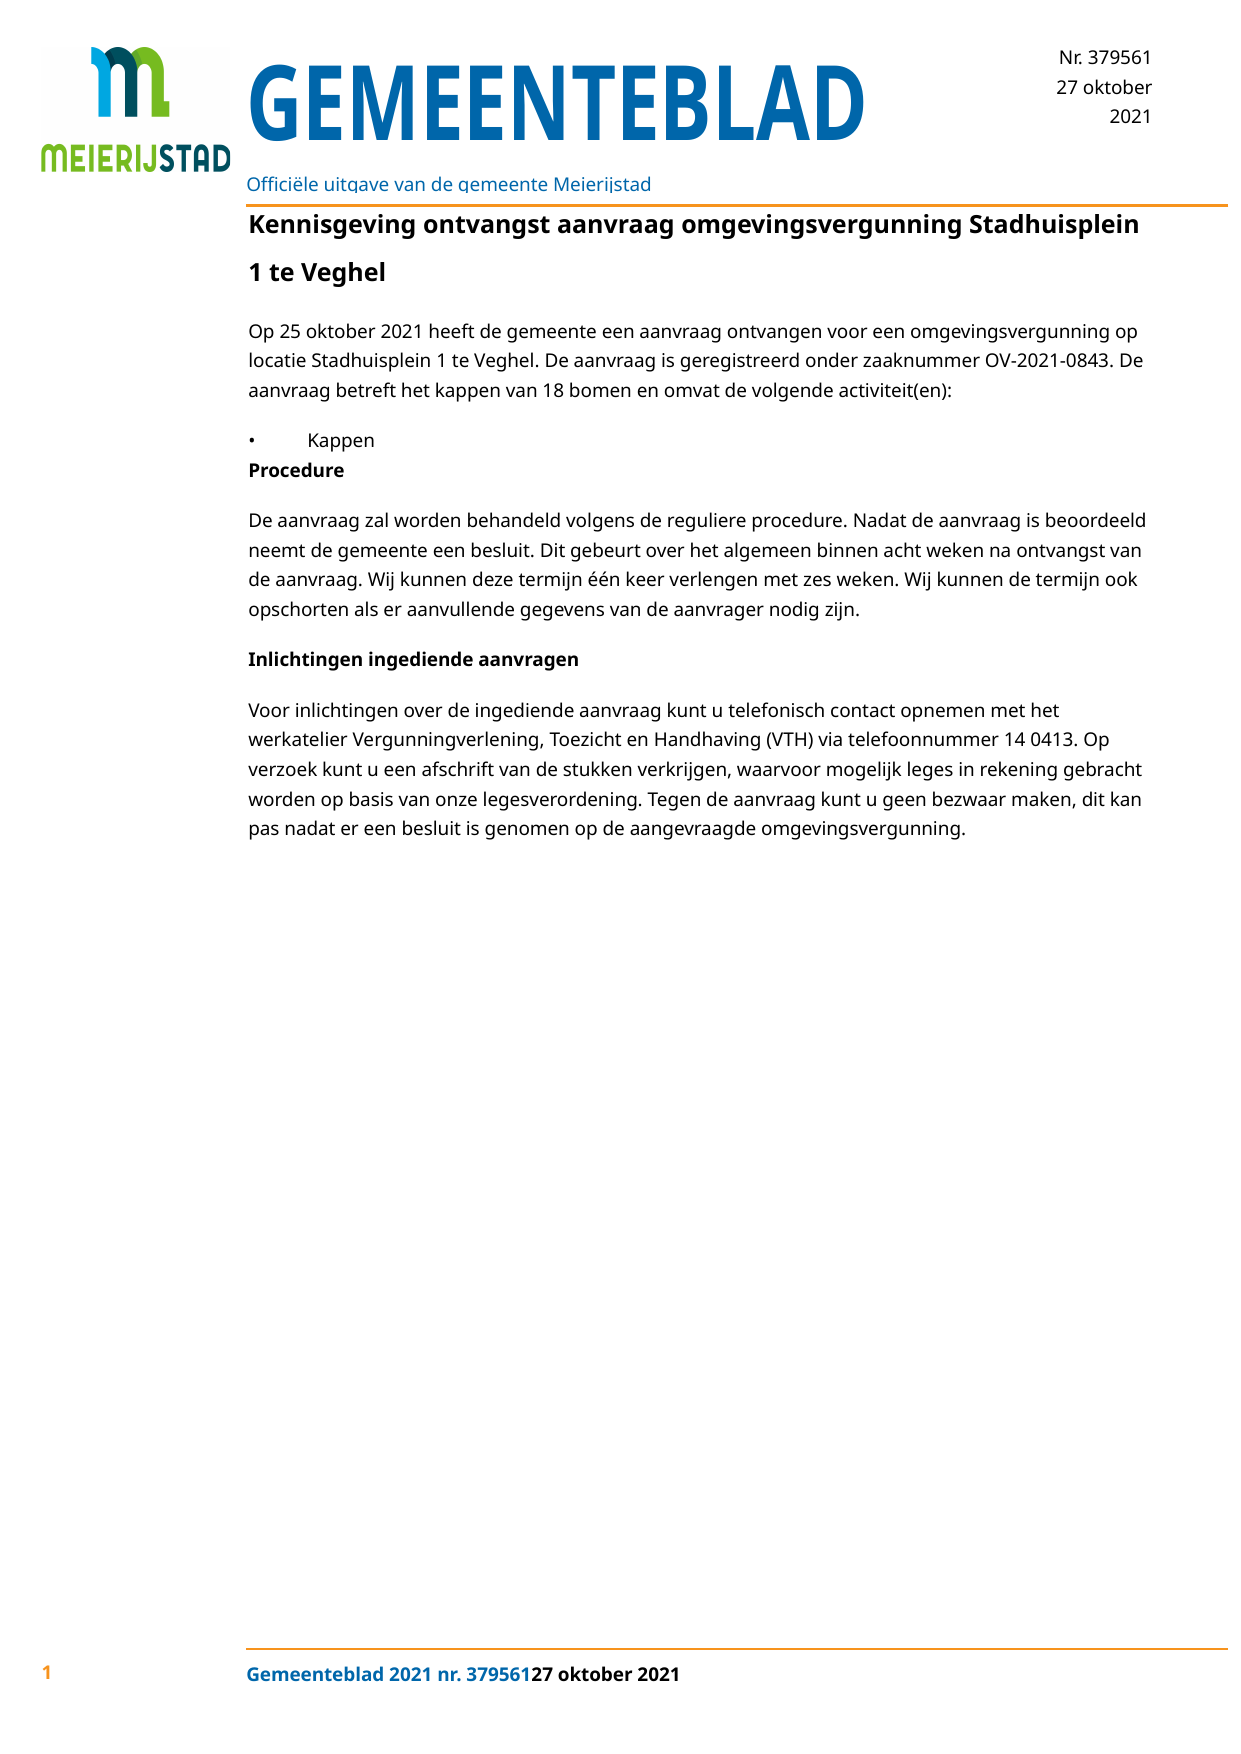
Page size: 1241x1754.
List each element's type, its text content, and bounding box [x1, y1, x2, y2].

text Op 25 oktober 2021 heeft de gemeente een aanvraag ontvangen voor een omgevingsvergunning op locatie Stadhuisplein 1 te Veghel. De aanvraag is geregistreerd onder zaaknummer OV-2021-0843. De aanvraag betreft het kappen van 18 bomen en omvat de volgende activiteit(en): [248, 318, 1152, 403]
text Voor inlichtingen over de ingediende aanvraag kunt u telefonisch contact opnemen met het werkatelier Vergunningverlening, Toezicht en Handhaving (VTH) via telefoonnummer 14 0413. Op verzoek kunt u een afschrift van de stukken verkrijgen, waarvoor mogelijk leges in rekening gebracht worden op basis van onze legesverordening. Tegen de aanvraag kunt u geen bezwaar maken, dit kan pas nadat er een besluit is genomen op de aangevraagde omgevingsvergunning. [248, 697, 1152, 841]
list Kappen [248, 427, 1152, 453]
text Inlichtingen ingediende aanvragen [248, 647, 1152, 672]
text Kennisgeving ontvangst aanvraag omgevingsvergunning Stadhuisplein 1 te Veghel [248, 207, 1152, 288]
text Procedure [248, 457, 1152, 483]
picture [41, 47, 231, 172]
text De aanvraag zal worden behandeld volgens de reguliere procedure. Nadat de aanvraag is beoordeeld neemt de gemeente een besluit. Dit gebeurt over het algemeen binnen acht weken na ontvangst van de aanvraag. Wij kunnen deze termijn één keer verlengen met zes weken. Wij kunnen de termijn ook opschorten als er aanvullende gegevens van de aanvrager nodig zijn. [248, 507, 1152, 622]
